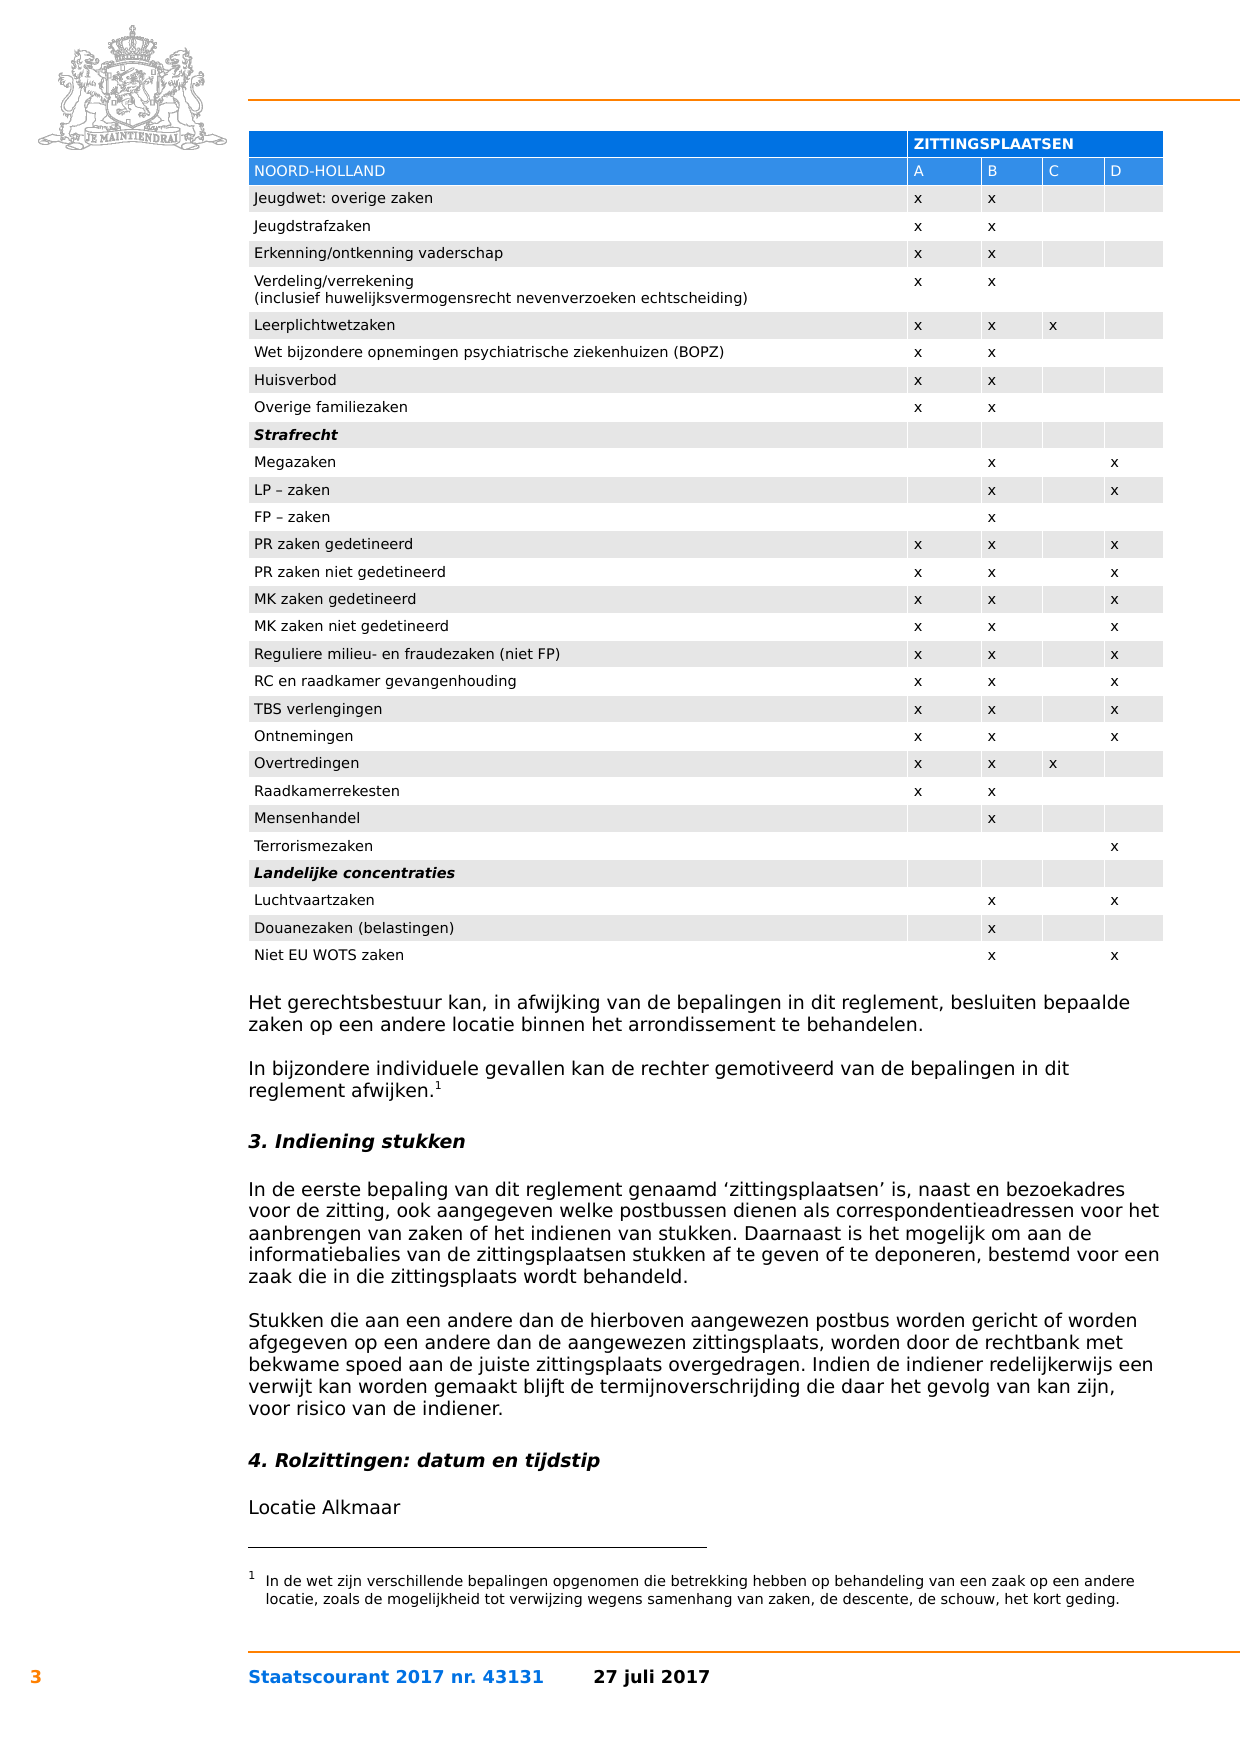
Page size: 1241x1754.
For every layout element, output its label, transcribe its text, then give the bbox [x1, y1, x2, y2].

table_cell x [908, 696, 981, 722]
subtitle 4. Rolzittingen: datum en tijdstip [248, 1450, 1163, 1472]
table_cell [982, 833, 1042, 859]
table_cell [1105, 860, 1163, 887]
table_cell x [982, 531, 1042, 558]
table_cell x [1105, 614, 1163, 640]
table_cell x [1105, 586, 1163, 613]
table_cell x [982, 778, 1042, 804]
table_cell D [1105, 158, 1163, 185]
table_cell x [982, 504, 1042, 530]
table_cell Douanezaken (belastingen) [249, 915, 907, 941]
table_cell x [1105, 943, 1163, 969]
text In bijzondere individuele gevallen kan de rechter gemotiveerd van de bepalingen in dit reglement afwijken. [248, 1057, 1163, 1101]
table_cell Raadkamerrekesten [249, 778, 907, 804]
text Locatie Alkmaar [248, 1497, 1163, 1519]
table_cell [1043, 696, 1104, 722]
table_header [249, 131, 907, 157]
table_cell x [908, 669, 981, 695]
table_cell x [908, 559, 981, 585]
table_cell x [1105, 559, 1163, 585]
table_cell [1043, 669, 1104, 695]
table_cell [1105, 395, 1163, 421]
table_cell [1043, 614, 1104, 640]
table_cell [1105, 367, 1163, 393]
table_cell x [982, 915, 1042, 941]
table_cell [982, 860, 1042, 887]
table_cell FP – zaken [249, 504, 907, 530]
table_cell Strafrecht [249, 422, 907, 448]
table_cell x [982, 395, 1042, 421]
table_cell [1105, 805, 1163, 832]
table_cell x [982, 943, 1042, 969]
table_cell TBS verlengingen [249, 696, 907, 722]
table_cell [982, 422, 1042, 448]
table_cell Reguliere milieu- en fraudezaken (niet FP) [249, 641, 907, 667]
picture [38, 25, 227, 150]
table_cell Huisverbod [249, 367, 907, 393]
table_cell [1043, 504, 1104, 530]
table_cell x [982, 340, 1042, 366]
table_cell x [908, 213, 981, 239]
table_cell x [1043, 312, 1104, 339]
subtitle 3. Indiening stukken [248, 1131, 1163, 1153]
table_cell x [982, 641, 1042, 667]
table_cell [1043, 805, 1104, 832]
table_cell x [908, 778, 981, 804]
table_cell x [1105, 641, 1163, 667]
table_cell x [1105, 531, 1163, 558]
table_cell Megazaken [249, 449, 907, 476]
text In de eerste bepaling van dit reglement genaamd ‘zittingsplaatsen’ is, naast en bezoekadres voor de zitting, ook aangegeven welke postbussen dienen als correspondentieadressen voor het aanbrengen van zaken of het indienen van stukken. Daarnaast is het mogelijk om aan de informatiebalies van de zittingsplaatsen stukken af te geven of te deponeren, bestemd voor een zaak die in die zittingsplaats wordt behandeld. [248, 1178, 1163, 1288]
table_cell Terrorismezaken [249, 833, 907, 859]
table_cell [1043, 641, 1104, 667]
table_cell x [908, 241, 981, 267]
text Stukken die aan een andere dan de hierboven aangewezen postbus worden gericht of worden afgegeven op een andere dan de aangewezen zittingsplaats, worden door de rechtbank met bekwame spoed aan de juiste zittingsplaats overgedragen. Indien de indiener redelijkerwijs een verwijt kan worden gemaakt blijft de termijnoverschrijding die daar het gevolg van kan zijn, voor risico van de indiener. [248, 1310, 1163, 1420]
table_cell Overtredingen [249, 751, 907, 777]
table_cell [908, 805, 981, 832]
table_cell Erkenning/ontkenning vaderschap [249, 241, 907, 267]
text In de wet zijn verschillende bepalingen opgenomen die betrekking hebben op behandeling van een zaak op een andere locatie, zoals de mogelijkheid tot verwijzing wegens samenhang van zaken, de descente, de schouw, het kort geding. [248, 1569, 1163, 1608]
table_cell x [982, 586, 1042, 613]
table_cell PR zaken gedetineerd [249, 531, 907, 558]
table_cell [1043, 833, 1104, 859]
table_cell [1043, 449, 1104, 476]
table_cell [1043, 723, 1104, 749]
table_cell x [982, 723, 1042, 749]
table_cell [1105, 186, 1163, 212]
table_cell [1043, 268, 1104, 311]
table_cell x [982, 696, 1042, 722]
table_cell [1043, 186, 1104, 212]
table_cell x [982, 477, 1042, 503]
table_cell x [982, 213, 1042, 239]
table_cell [1043, 778, 1104, 804]
table_cell [1043, 860, 1104, 887]
table_cell [1043, 477, 1104, 503]
table_cell Mensenhandel [249, 805, 907, 832]
table_cell PR zaken niet gedetineerd [249, 559, 907, 585]
table_cell x [982, 312, 1042, 339]
table_cell x [908, 641, 981, 667]
table_cell x [982, 367, 1042, 393]
table_cell B [982, 158, 1042, 185]
table_cell [1105, 422, 1163, 448]
table_cell x [908, 312, 981, 339]
table_cell x [908, 531, 981, 558]
table_cell [1043, 340, 1104, 366]
table_cell x [908, 586, 981, 613]
table_cell [1105, 312, 1163, 339]
table_cell x [982, 241, 1042, 267]
table_cell Overige familiezaken [249, 395, 907, 421]
table_cell x [982, 186, 1042, 212]
table_cell [1105, 778, 1163, 804]
table_cell [1043, 241, 1104, 267]
table_cell x [982, 268, 1042, 311]
table_cell [1105, 340, 1163, 366]
table_cell Jeugdstrafzaken [249, 213, 907, 239]
table_cell [1105, 213, 1163, 239]
table_cell [908, 833, 981, 859]
table_header ZITTINGSPLAATSEN [908, 131, 1163, 157]
table_cell x [982, 805, 1042, 832]
table_cell [1043, 422, 1104, 448]
table_cell x [908, 268, 981, 311]
table_cell [908, 477, 981, 503]
table_cell [1043, 559, 1104, 585]
table_cell x [982, 559, 1042, 585]
table_cell x [908, 340, 981, 366]
table_cell [1043, 586, 1104, 613]
table_cell x [1105, 888, 1163, 914]
table_cell [1105, 504, 1163, 530]
table_cell [1043, 943, 1104, 969]
table_cell A [908, 158, 981, 185]
table_cell x [908, 723, 981, 749]
table_cell Wet bijzondere opnemingen psychiatrische ziekenhuizen (BOPZ) [249, 340, 907, 366]
table_cell x [1105, 477, 1163, 503]
table_cell x [908, 395, 981, 421]
table_cell LP – zaken [249, 477, 907, 503]
table_cell [1043, 213, 1104, 239]
table_cell x [908, 614, 981, 640]
table_cell [1043, 531, 1104, 558]
table_cell x [908, 186, 981, 212]
table_cell [908, 449, 981, 476]
table_cell MK zaken niet gedetineerd [249, 614, 907, 640]
text Het gerechtsbestuur kan, in afwijking van de bepalingen in dit reglement, besluiten bepaalde zaken op een andere locatie binnen het arrondissement te behandelen. [248, 992, 1163, 1036]
table_cell [1043, 915, 1104, 941]
table_cell [908, 915, 981, 941]
table_cell Ontnemingen [249, 723, 907, 749]
table_cell Jeugdwet: overige zaken [249, 186, 907, 212]
table_cell [1043, 395, 1104, 421]
table_cell x [982, 751, 1042, 777]
table_cell Landelijke concentraties [249, 860, 907, 887]
table_cell [1105, 241, 1163, 267]
table_cell x [908, 367, 981, 393]
table_cell x [1043, 751, 1104, 777]
table_cell [908, 888, 981, 914]
table_cell x [1105, 696, 1163, 722]
table_cell Luchtvaartzaken [249, 888, 907, 914]
table_cell [908, 860, 981, 887]
table_cell Verdeling/verrekening (inclusief huwelijksvermogensrecht nevenverzoeken echtscheiding) [249, 268, 907, 311]
table_cell [1105, 915, 1163, 941]
table_cell x [908, 751, 981, 777]
table_cell [1105, 751, 1163, 777]
table_cell C [1043, 158, 1104, 185]
table_cell NOORD-HOLLAND [249, 158, 907, 185]
table_cell x [982, 449, 1042, 476]
table_cell x [982, 888, 1042, 914]
table_cell x [1105, 669, 1163, 695]
table_cell x [982, 669, 1042, 695]
table_cell Niet EU WOTS zaken [249, 943, 907, 969]
table_cell x [1105, 833, 1163, 859]
table_cell [908, 504, 981, 530]
table_cell RC en raadkamer gevangenhouding [249, 669, 907, 695]
table_cell x [982, 614, 1042, 640]
table_cell [1043, 888, 1104, 914]
table_cell [908, 422, 981, 448]
table_cell Leerplichtwetzaken [249, 312, 907, 339]
table_cell x [1105, 723, 1163, 749]
table_cell [1105, 268, 1163, 311]
table_cell x [1105, 449, 1163, 476]
table_cell [908, 943, 981, 969]
table_cell [1043, 367, 1104, 393]
table_cell MK zaken gedetineerd [249, 586, 907, 613]
